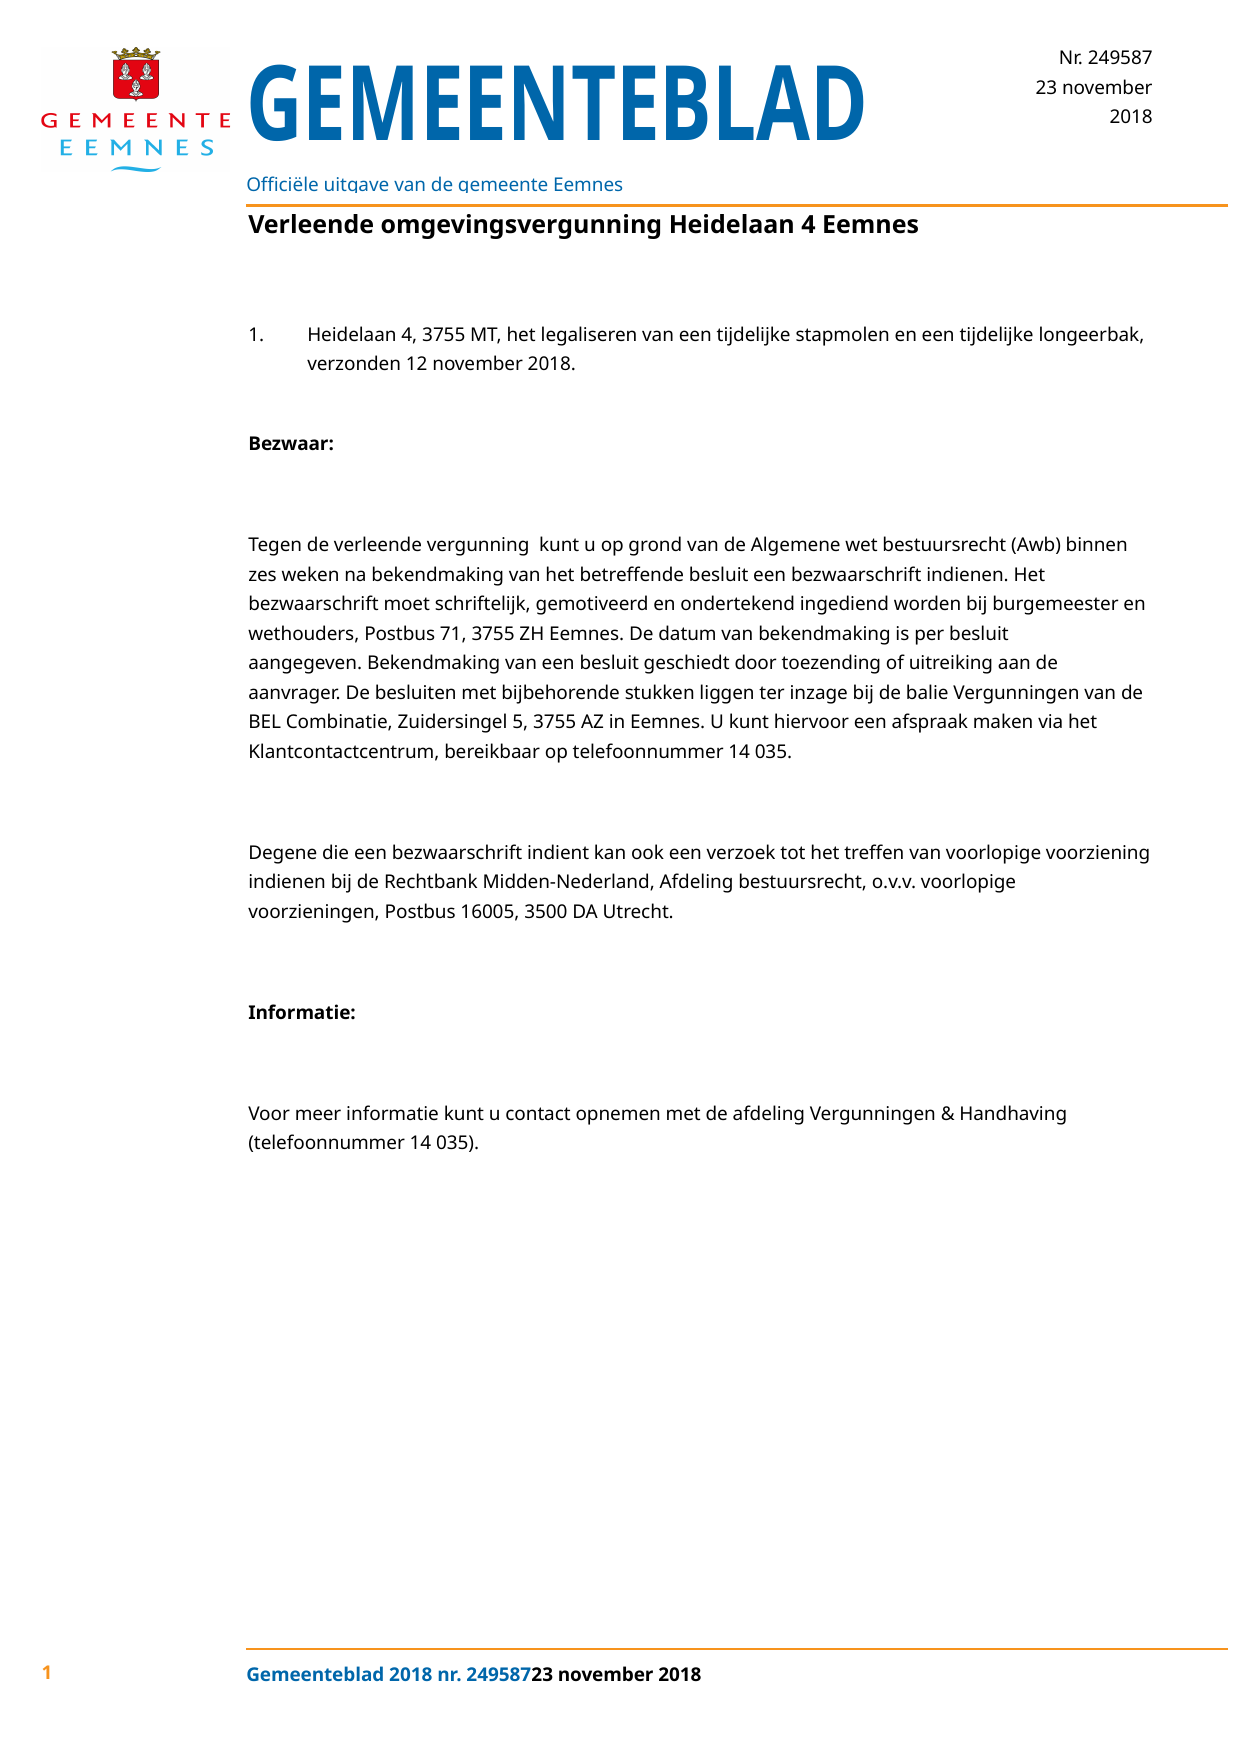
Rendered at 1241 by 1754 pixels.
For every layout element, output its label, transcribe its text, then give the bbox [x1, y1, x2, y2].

text Informatie: [248, 999, 1152, 1025]
text Tegen de verleende vergunning kunt u op grond van de Algemene wet bestuursrecht (Awb) binnen zes weken na bekendmaking van het betreffende besluit een bezwaarschrift indienen. Het bezwaarschrift moet schriftelijk, gemotiveerd en ondertekend ingediend worden bij burgemeester en wethouders, Postbus 71, 3755 ZH Eemnes. De datum van bekendmaking is per besluit aangegeven. Bekendmaking van een besluit geschiedt door toezending of uitreiking aan de aanvrager. De besluiten met bijbehorende stukken liggen ter inzage bij de balie Vergunningen van de BEL Combinatie, Zuidersingel 5, 3755 AZ in Eemnes. U kunt hiervoor een afspraak maken via het Klantcontactcentrum, bereikbaar op telefoonnummer 14 035. [248, 531, 1152, 764]
list Heidelaan 4, 3755 MT, het legaliseren van een tijdelijke stapmolen en een tijdelijke longeerbak, verzonden 12 november 2018. [248, 321, 1152, 376]
picture [41, 47, 231, 172]
text Bezwaar: [248, 430, 1152, 456]
text Verleende omgevingsvergunning Heidelaan 4 Eemnes [248, 207, 1152, 241]
text Degene die een bezwaarschrift indient kan ook een verzoek tot het treffen van voorlopige voorziening indienen bij de Rechtbank Midden-Nederland, Afdeling bestuursrecht, o.v.v. voorlopige voorzieningen, Postbus 16005, 3500 DA Utrecht. [248, 839, 1152, 924]
text Voor meer informatie kunt u contact opnemen met de afdeling Vergunningen & Handhaving (telefoonnummer 14 035). [248, 1100, 1152, 1155]
